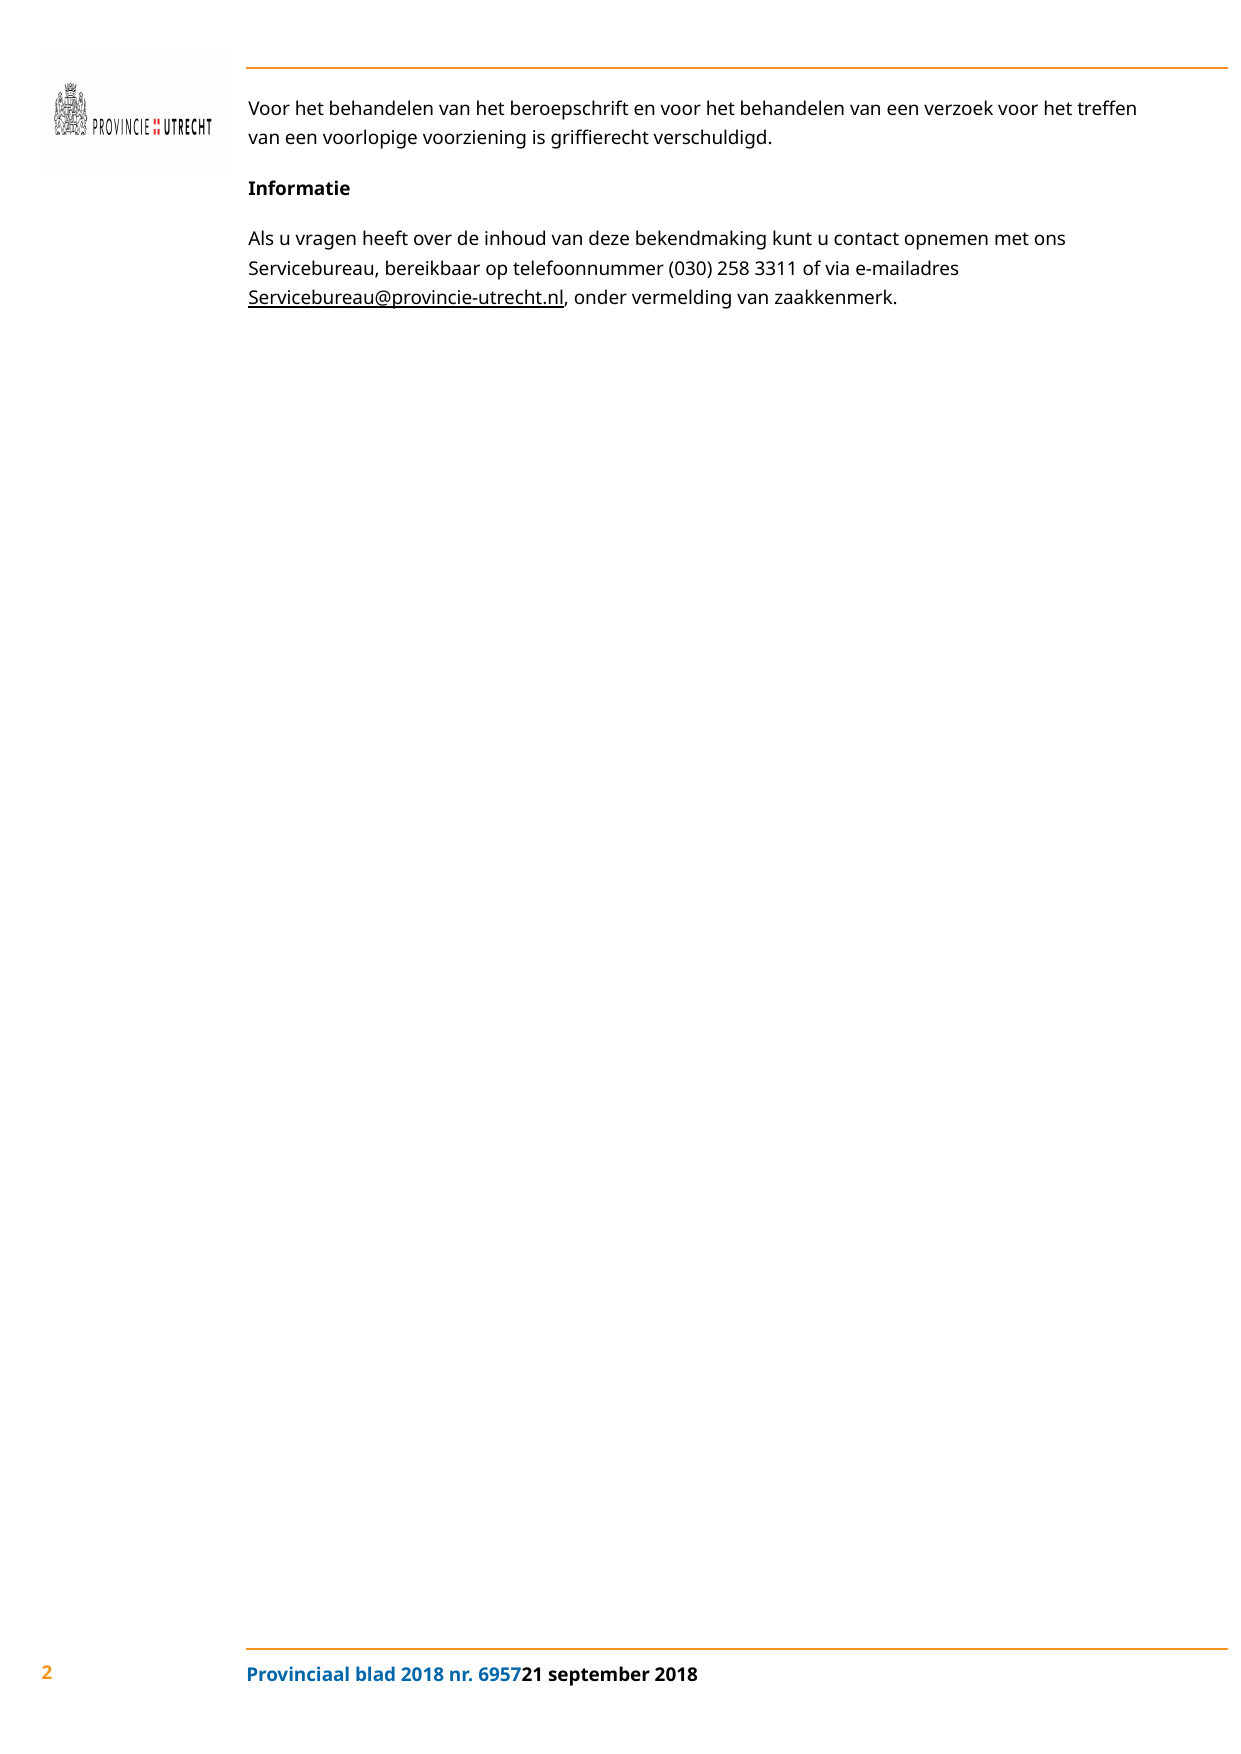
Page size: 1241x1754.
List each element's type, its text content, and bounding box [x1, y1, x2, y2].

text Informatie [248, 175, 1152, 201]
picture [41, 47, 231, 172]
text Als u vragen heeft over de inhoud van deze bekendmaking kunt u contact opnemen met ons Servicebureau, bereikbaar op telefoonnummer (030) 258 3311 of via e-mailadres Servicebureau@provincie-utrecht.nl, onder vermelding van zaakkenmerk. [248, 225, 1152, 310]
text Voor het behandelen van het beroepschrift en voor het behandelen van een verzoek voor het treffen van een voorlopige voorziening is griffierecht verschuldigd. [248, 95, 1152, 150]
